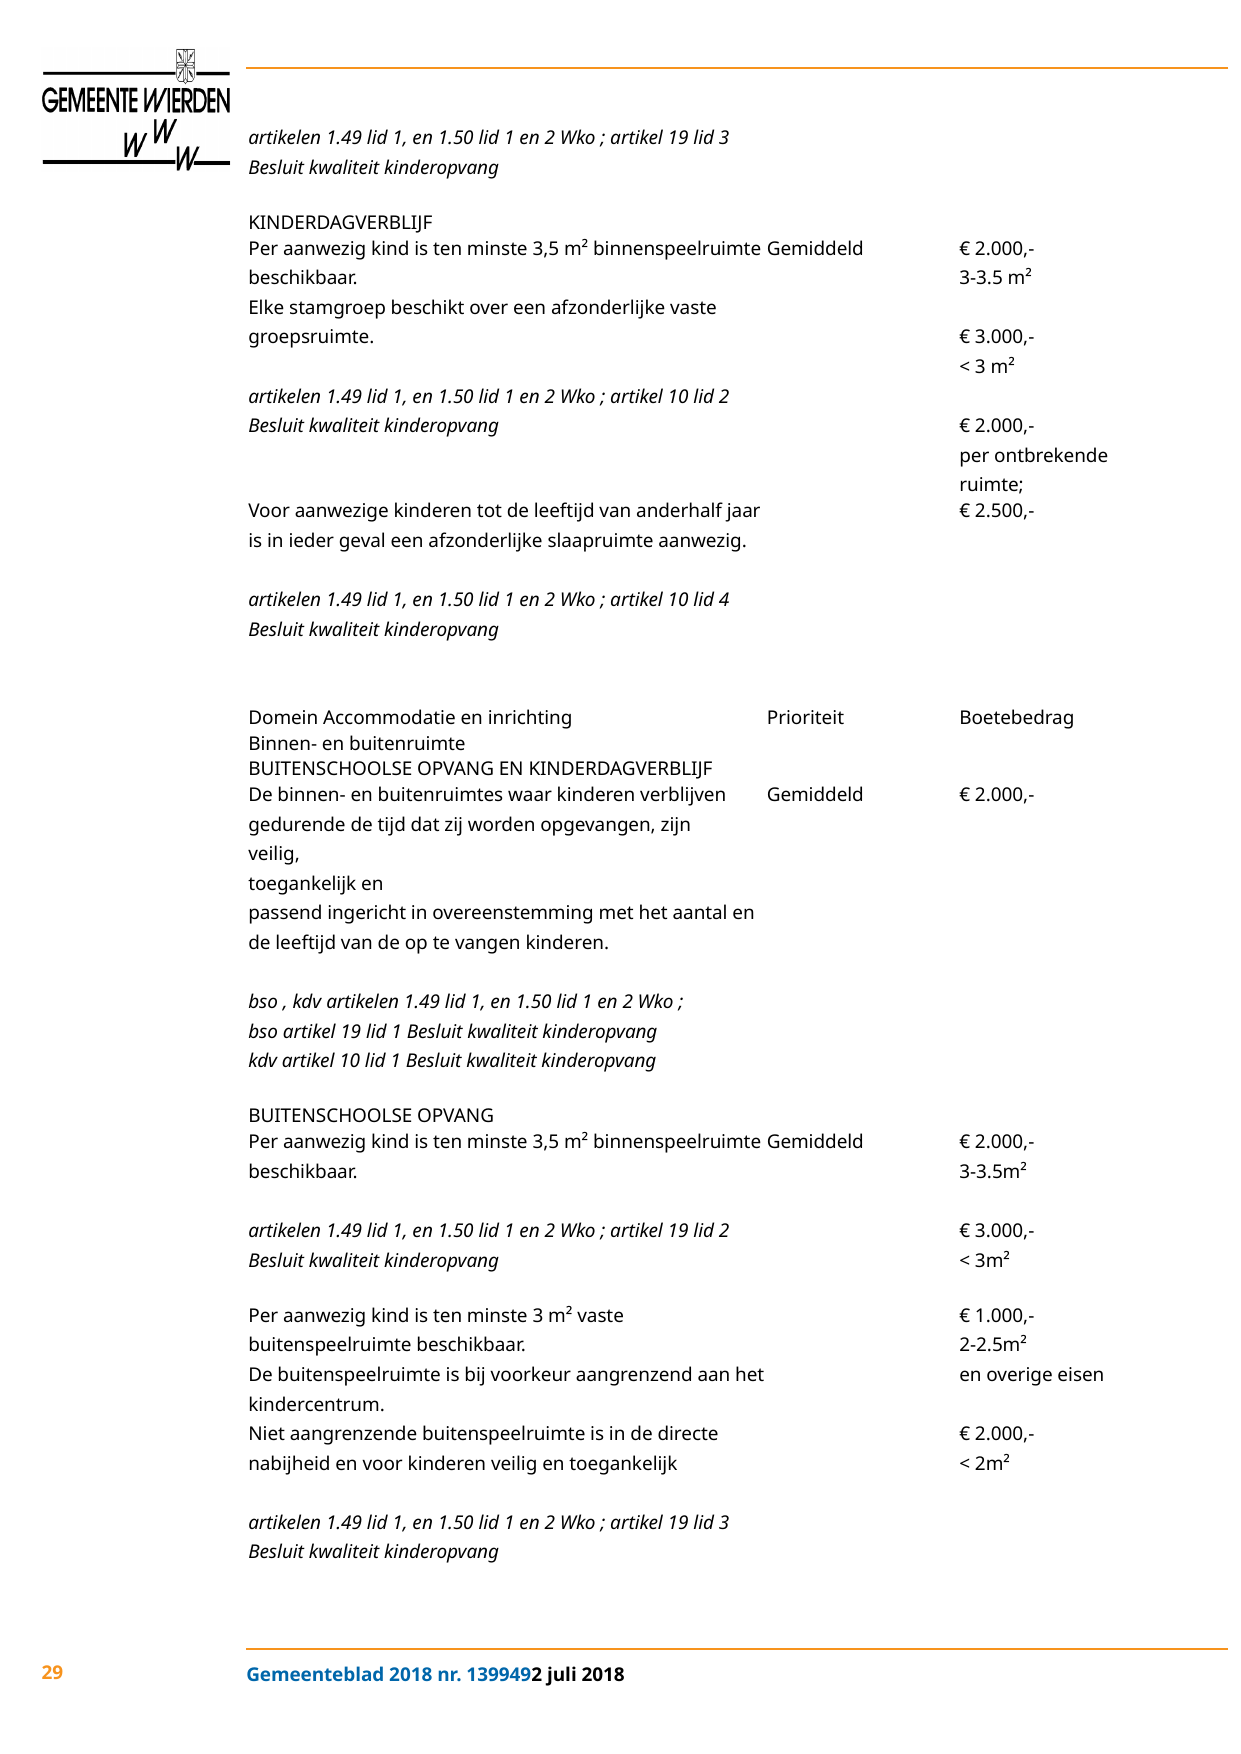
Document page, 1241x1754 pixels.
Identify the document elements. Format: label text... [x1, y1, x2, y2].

table_cell BUITENSCHOOLSE OPVANG [248, 1103, 1152, 1128]
table_cell Per aanwezig kind is ten minste 3 m² vaste buitenspeelruimte beschikbaar. De buitenspeelruimte is bij voorkeur aangrenzend aan het kindercentrum. Niet aangrenzende buitenspeelruimte is in de directe nabijheid en voor kinderen veilig en toegankelijk artikelen 1.49 lid 1, en 1.50 lid 1 en 2 Wko ; artikel 19 lid 3 Besluit kwaliteit kinderopvang [248, 1302, 767, 1594]
table_cell € 1.000,- 2-2.5m² en overige eisen € 2.000,- < 2m² [959, 1302, 1152, 1594]
table_header Boetebedrag [959, 704, 1152, 730]
picture [41, 47, 231, 172]
table_cell [767, 95, 959, 209]
table_cell De binnen- en buitenruimtes waar kinderen verblijven gedurende de tijd dat zij worden opgevangen, zijn veilig, toegankelijk en passend ingericht in overeenstemming met het aantal en de leeftijd van de op te vangen kinderen. bso , kdv artikelen 1.49 lid 1, en 1.50 lid 1 en 2 Wko ; bso artikel 19 lid 1 Besluit kwaliteit kinderopvang kdv artikel 10 lid 1 Besluit kwaliteit kinderopvang [248, 781, 767, 1103]
table_cell [959, 95, 1152, 209]
table_cell Gemiddeld [767, 781, 959, 1103]
table_header Domein Accommodatie en inrichting [248, 704, 767, 730]
table_cell [767, 1302, 959, 1594]
table_cell € 2.000,- 3-3.5 m² € 3.000,- < 3 m² € 2.000,- per ontbrekende ruimte; [959, 235, 1152, 497]
table_cell KINDERDAGVERBLIJF [248, 209, 1152, 235]
table_cell Gemiddeld [767, 235, 959, 497]
table_cell Binnen- en buitenruimte [248, 730, 1152, 755]
table_cell € 2.500,- [959, 498, 1152, 671]
table_cell Voor aanwezige kinderen tot de leeftijd van anderhalf jaar is in ieder geval een afzonderlijke slaapruimte aanwezig. artikelen 1.49 lid 1, en 1.50 lid 1 en 2 Wko ; artikel 10 lid 4 Besluit kwaliteit kinderopvang [248, 498, 767, 671]
table_cell Per aanwezig kind is ten minste 3,5 m² binnenspeelruimte beschikbaar. artikelen 1.49 lid 1, en 1.50 lid 1 en 2 Wko ; artikel 19 lid 2 Besluit kwaliteit kinderopvang [248, 1129, 767, 1302]
table_header Prioriteit [767, 704, 959, 730]
table_cell Per aanwezig kind is ten minste 3,5 m² binnenspeelruimte beschikbaar. Elke stamgroep beschikt over een afzonderlijke vaste groepsruimte. artikelen 1.49 lid 1, en 1.50 lid 1 en 2 Wko ; artikel 10 lid 2 Besluit kwaliteit kinderopvang [248, 235, 767, 497]
table_cell € 2.000,- [959, 781, 1152, 1103]
table_cell Gemiddeld [767, 1129, 959, 1302]
table_cell artikelen 1.49 lid 1, en 1.50 lid 1 en 2 Wko ; artikel 19 lid 3 Besluit kwaliteit kinderopvang [248, 95, 767, 209]
table_cell € 2.000,- 3-3.5m² € 3.000,- < 3m² [959, 1129, 1152, 1302]
table_cell [767, 498, 959, 671]
table_cell BUITENSCHOOLSE OPVANG EN KINDERDAGVERBLIJF [248, 755, 1152, 781]
